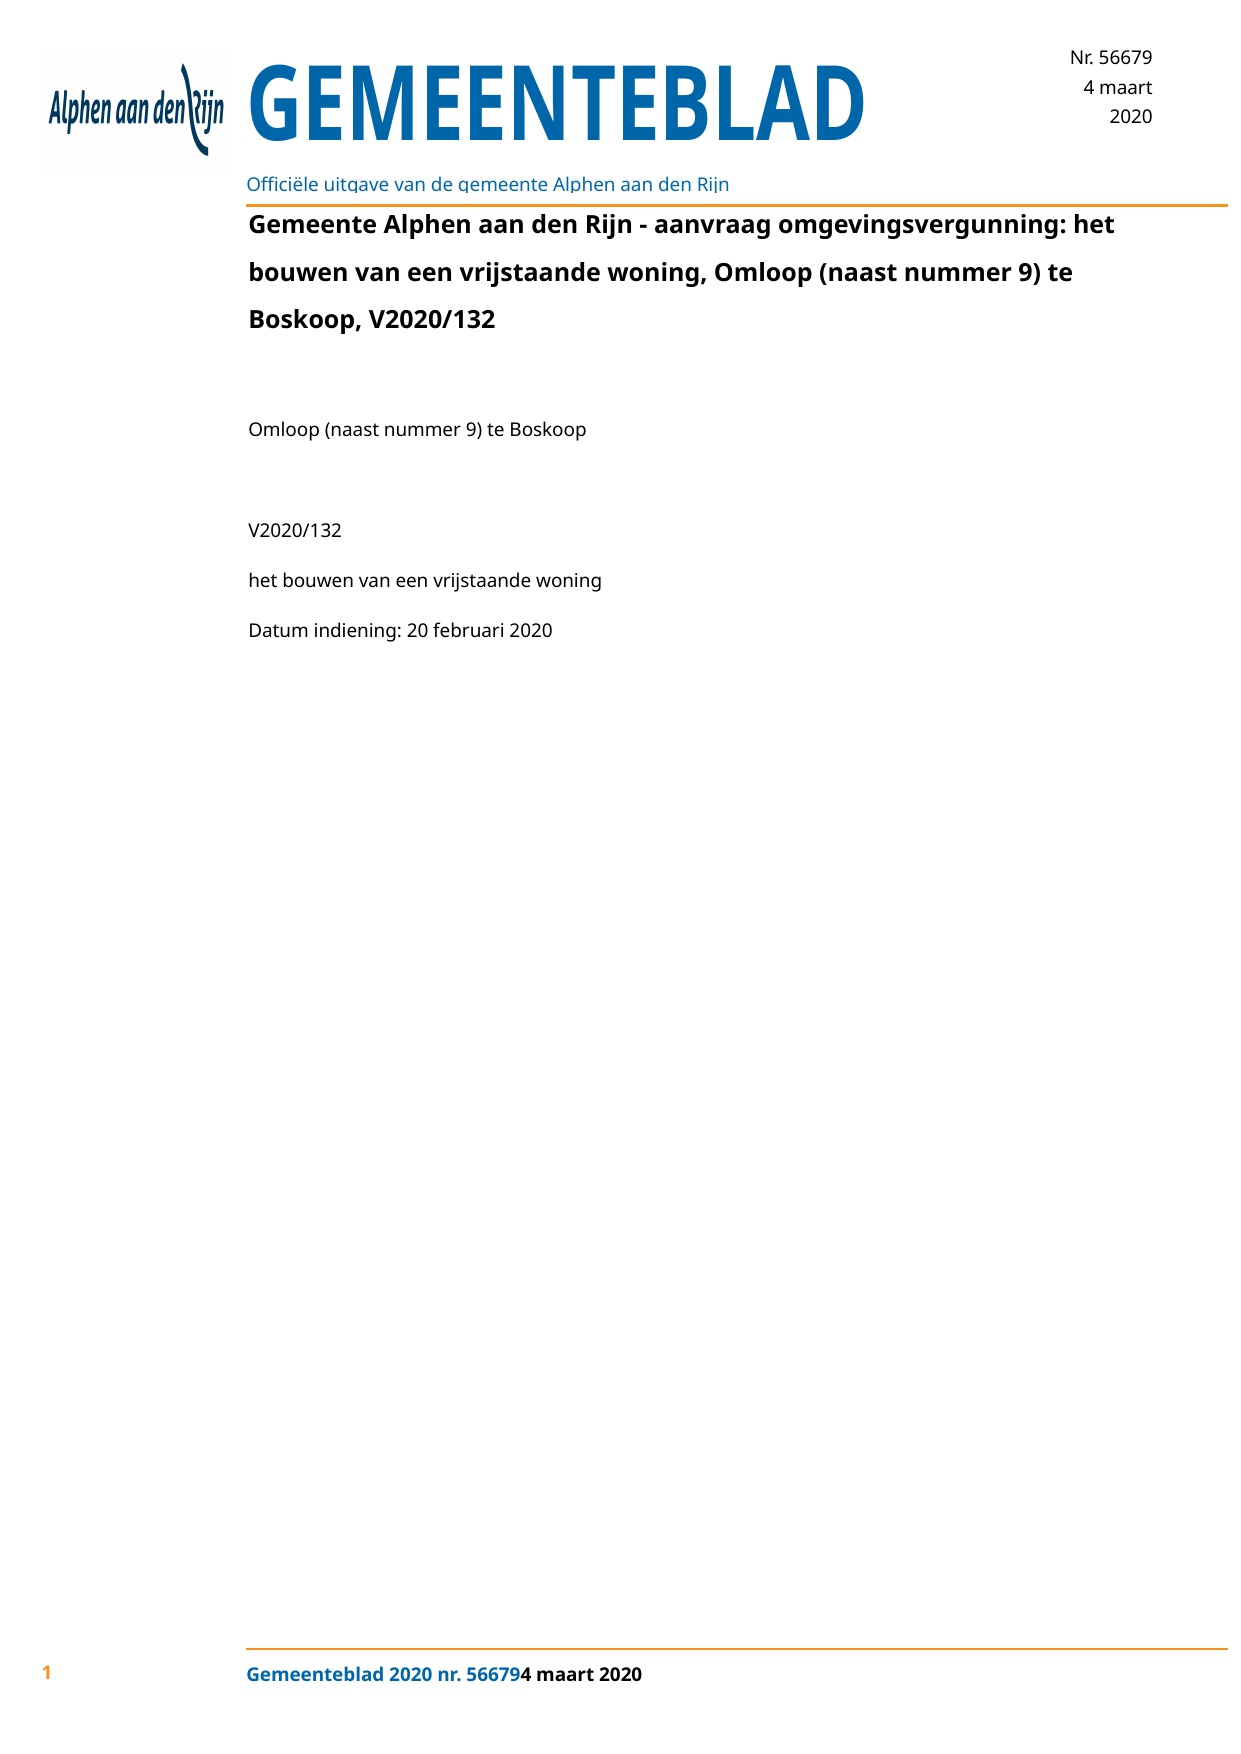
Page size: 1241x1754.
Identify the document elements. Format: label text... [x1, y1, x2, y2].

text Gemeente Alphen aan den Rijn - aanvraag omgevingsvergunning: het bouwen van een vrijstaande woning, Omloop (naast nummer 9) te Boskoop, V2020/132 [248, 207, 1152, 336]
text het bouwen van een vrijstaande woning [248, 567, 1152, 593]
picture [41, 47, 231, 172]
text Omloop (naast nummer 9) te Boskoop [248, 416, 1152, 442]
text V2020/132 [248, 517, 1152, 542]
text Datum indiening: 20 februari 2020 [248, 618, 1152, 643]
